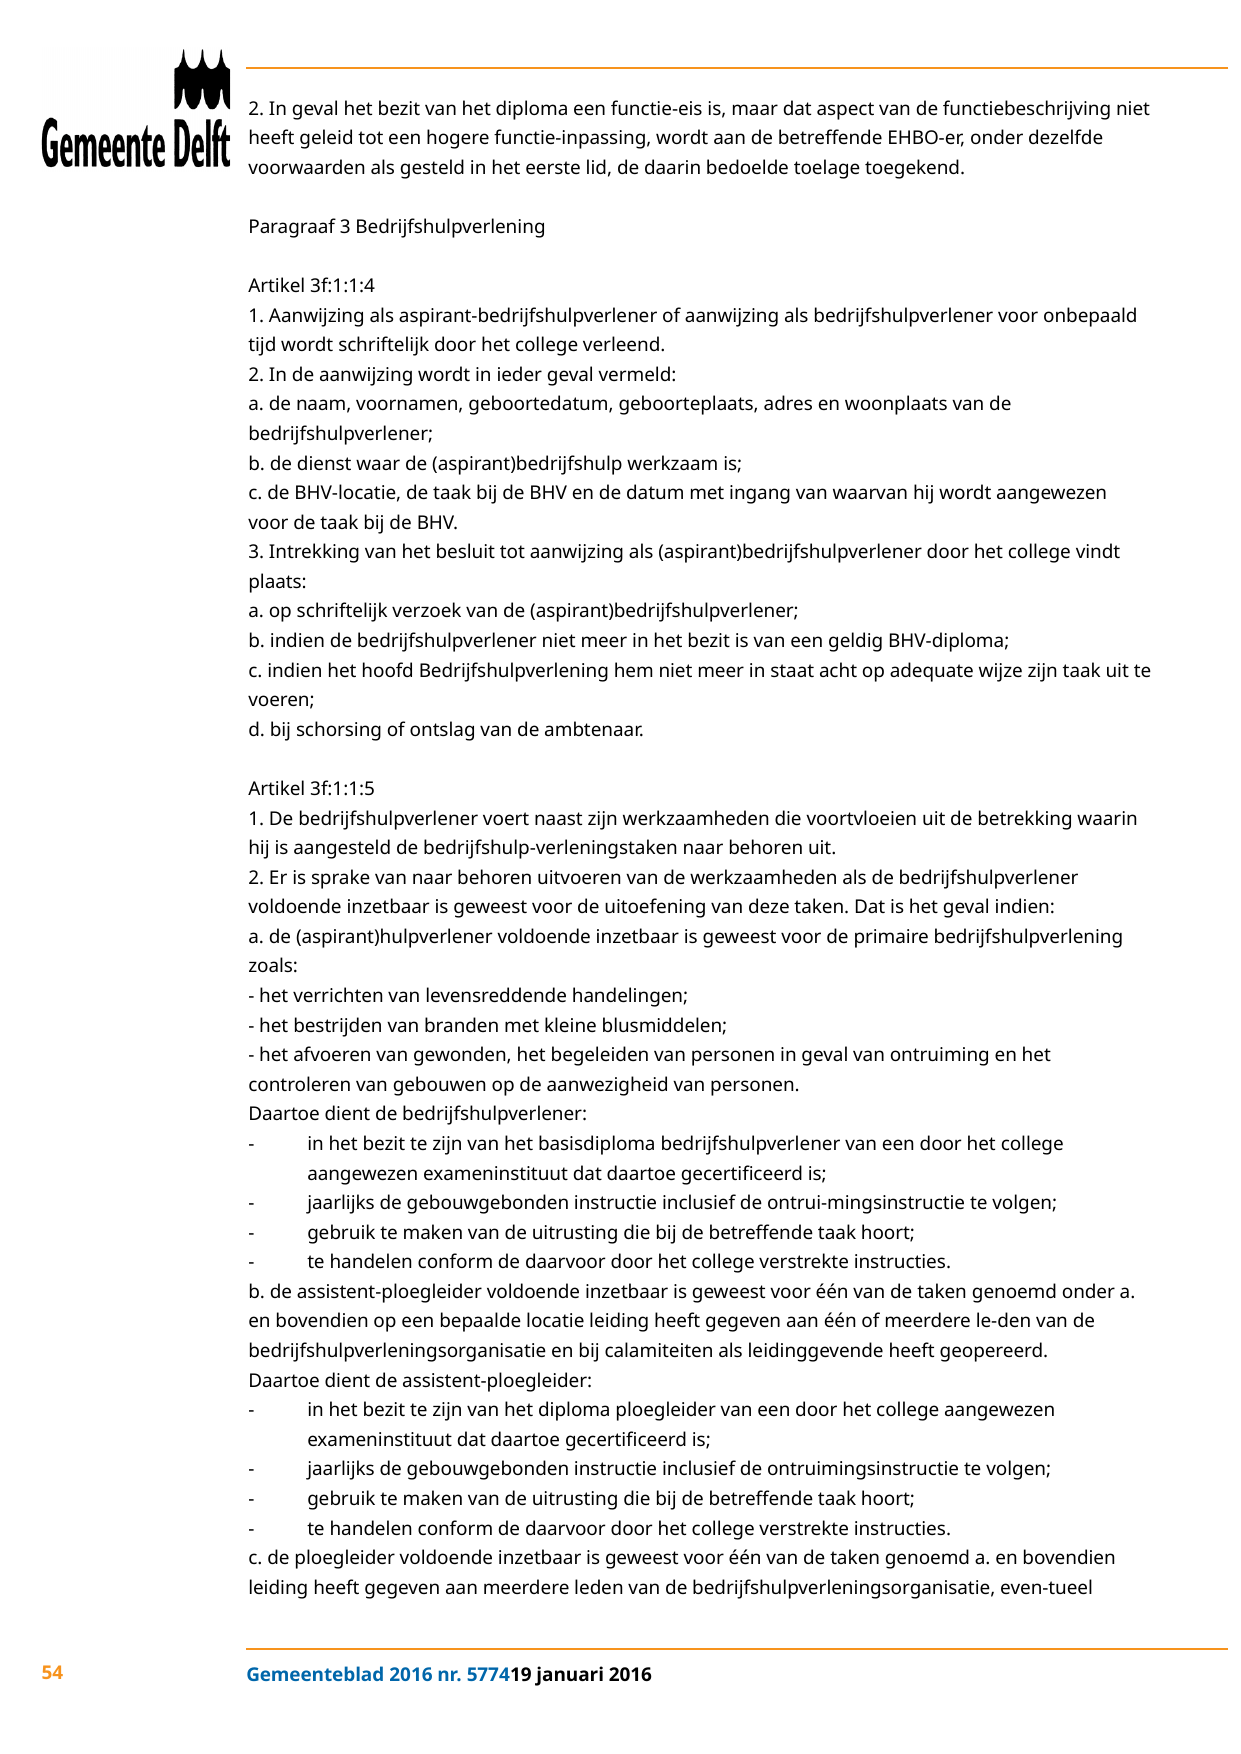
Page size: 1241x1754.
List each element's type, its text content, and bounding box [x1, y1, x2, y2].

text Artikel 3f:1:1:5 [248, 775, 1152, 801]
text 2. Er is sprake van naar behoren uitvoeren van de werkzaamheden als de bedrijfshulpverlener voldoende inzetbaar is geweest voor de uitoefening van deze taken. Dat is het geval indien: [248, 864, 1152, 919]
text b. de assistent-ploegleider voldoende inzetbaar is geweest voor één van de taken genoemd onder a. en bovendien op een bepaalde locatie leiding heeft gegeven aan één of meerdere le-den van de bedrijfshulpverleningsorganisatie en bij calamiteiten als leidinggevende heeft geopereerd. [248, 1278, 1152, 1363]
list gebruik te maken van de uitrusting die bij de betreffende taak hoort; [248, 1219, 1152, 1245]
text - het verrichten van levensreddende handelingen; [248, 982, 1152, 1008]
text Artikel 3f:1:1:4 [248, 272, 1152, 298]
text b. indien de bedrijfshulpverlener niet meer in het bezit is van een geldig BHV-diploma; [248, 627, 1152, 653]
text 2. In de aanwijzing wordt in ieder geval vermeld: [248, 361, 1152, 387]
list in het bezit te zijn van het diploma ploegleider van een door het college aangewezen exameninstituut dat daartoe gecertificeerd is; [248, 1396, 1152, 1452]
list te handelen conform de daarvoor door het college verstrekte instructies. [248, 1248, 1152, 1274]
text - het afvoeren van gewonden, het begeleiden van personen in geval van ontruiming en het controleren van gebouwen op de aanwezigheid van personen. [248, 1041, 1152, 1097]
text a. de (aspirant)hulpverlener voldoende inzetbaar is geweest voor de primaire bedrijfshulpverlening zoals: [248, 923, 1152, 978]
text c. indien het hoofd Bedrijfshulpverlening hem niet meer in staat acht op adequate wijze zijn taak uit te voeren; [248, 657, 1152, 712]
text - het bestrijden van branden met kleine blusmiddelen; [248, 1012, 1152, 1038]
picture [41, 47, 231, 172]
text a. de naam, voornamen, geboortedatum, geboorteplaats, adres en woonplaats van de bedrijfshulpverlener; [248, 391, 1152, 446]
text c. de ploegleider voldoende inzetbaar is geweest voor één van de taken genoemd a. en bovendien leiding heeft gegeven aan meerdere leden van de bedrijfshulpverleningsorganisatie, even-tueel [248, 1544, 1152, 1600]
list te handelen conform de daarvoor door het college verstrekte instructies. [248, 1515, 1152, 1541]
text Daartoe dient de assistent-ploegleider: [248, 1367, 1152, 1393]
text a. op schriftelijk verzoek van de (aspirant)bedrijfshulpverlener; [248, 598, 1152, 623]
list gebruik te maken van de uitrusting die bij de betreffende taak hoort; [248, 1485, 1152, 1511]
list jaarlijks de gebouwgebonden instructie inclusief de ontruimingsinstructie te volgen; [248, 1456, 1152, 1481]
text b. de dienst waar de (aspirant)bedrijfshulp werkzaam is; [248, 450, 1152, 476]
text 1. Aanwijzing als aspirant-bedrijfshulpverlener of aanwijzing als bedrijfshulpverlener voor onbepaald tijd wordt schriftelijk door het college verleend. [248, 302, 1152, 357]
text Daartoe dient de bedrijfshulpverlener: [248, 1101, 1152, 1126]
text d. bij schorsing of ontslag van de ambtenaar. [248, 716, 1152, 742]
text 1. De bedrijfshulpverlener voert naast zijn werkzaamheden die voortvloeien uit de betrekking waarin hij is aangesteld de bedrijfshulp-verleningstaken naar behoren uit. [248, 805, 1152, 860]
text c. de BHV-locatie, de taak bij de BHV en de datum met ingang van waarvan hij wordt aangewezen voor de taak bij de BHV. [248, 479, 1152, 535]
text 2. In geval het bezit van het diploma een functie-eis is, maar dat aspect van de functiebeschrijving niet heeft geleid tot een hogere functie-inpassing, wordt aan de betreffende EHBO-er, onder dezelfde voorwaarden als gesteld in het eerste lid, de daarin bedoelde toelage toegekend. [248, 95, 1152, 180]
text 3. Intrekking van het besluit tot aanwijzing als (aspirant)bedrijfshulpverlener door het college vindt plaats: [248, 538, 1152, 594]
list jaarlijks de gebouwgebonden instructie inclusief de ontrui-mingsinstructie te volgen; [248, 1189, 1152, 1215]
text Paragraaf 3 Bedrijfshulpverlening [248, 213, 1152, 239]
list in het bezit te zijn van het basisdiploma bedrijfshulpverlener van een door het college aangewezen exameninstituut dat daartoe gecertificeerd is; [248, 1130, 1152, 1186]
